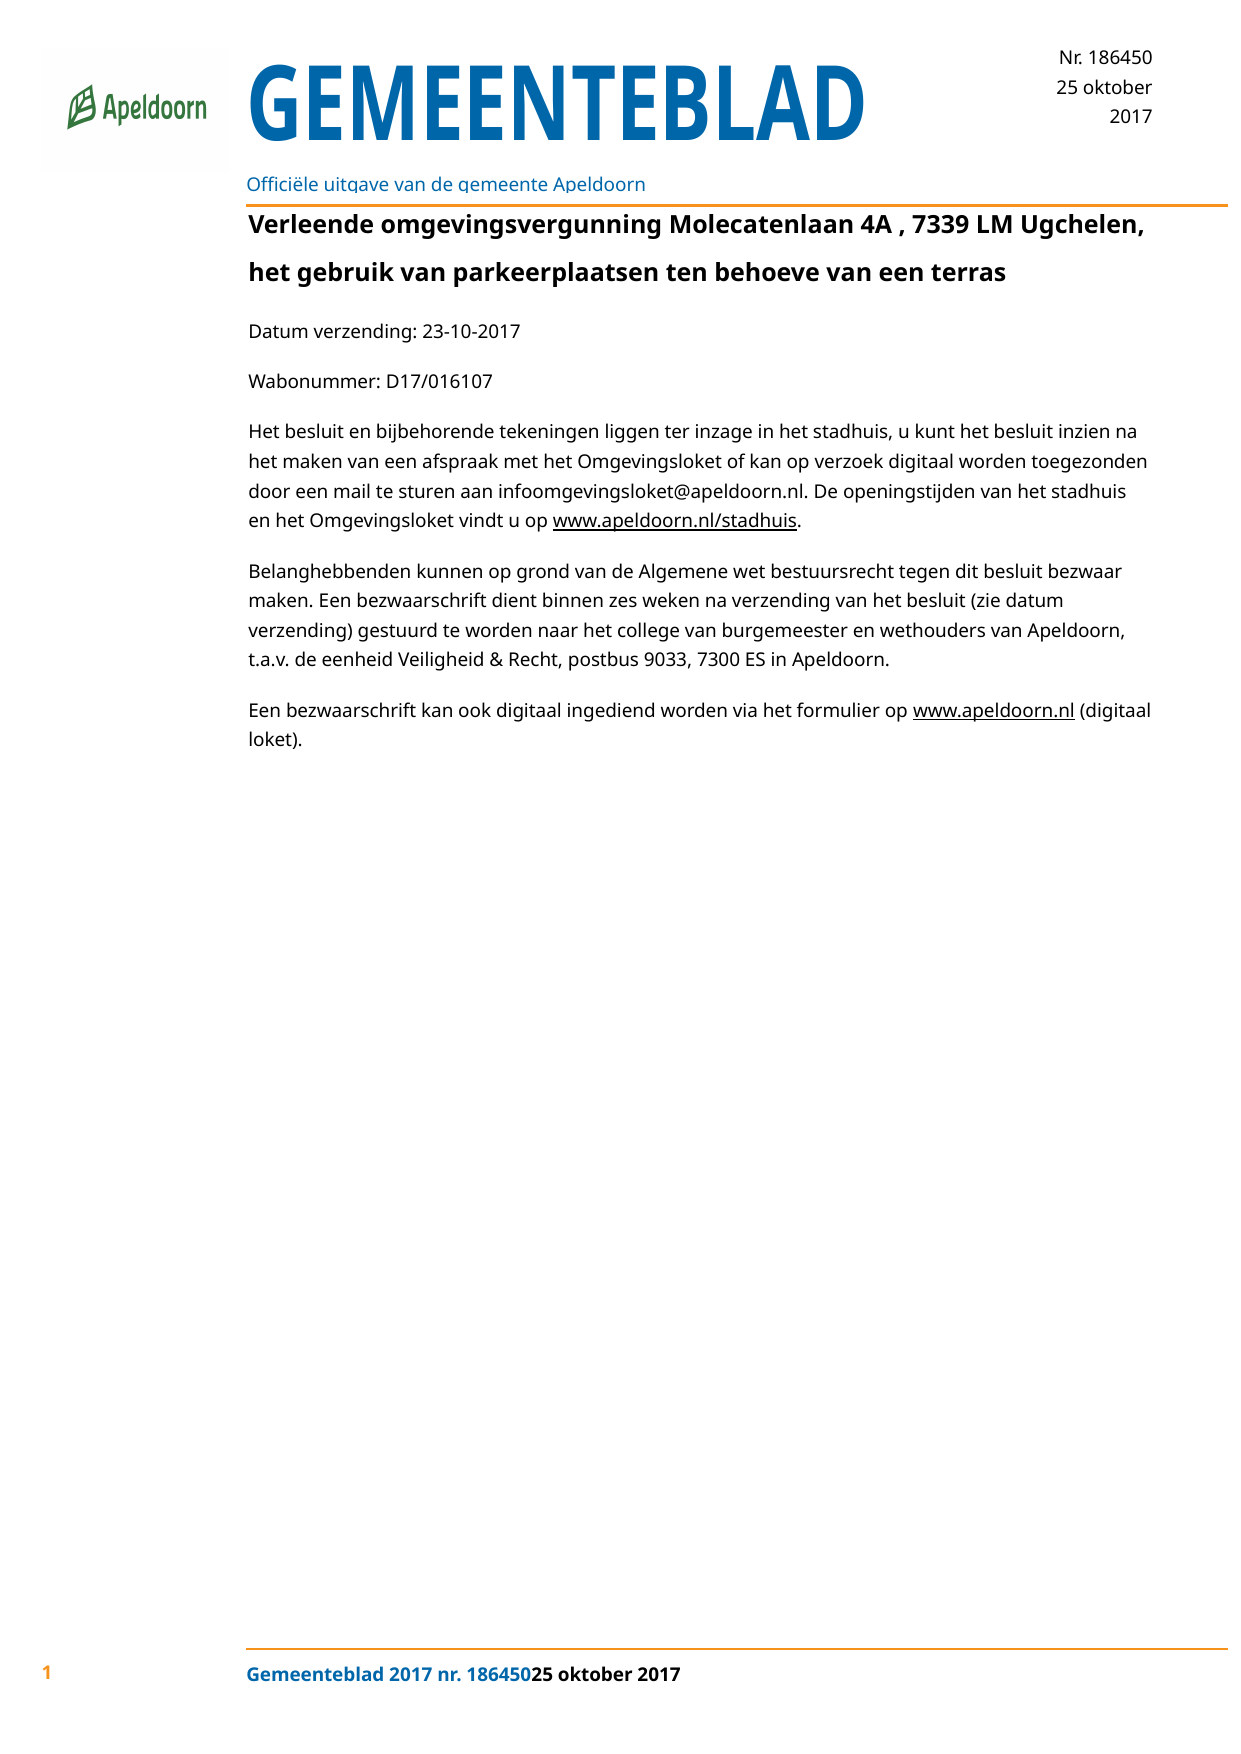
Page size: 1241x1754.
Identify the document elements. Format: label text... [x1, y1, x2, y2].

picture [41, 47, 231, 172]
text Wabonummer: D17/016107 [248, 368, 1152, 394]
text Een bezwaarschrift kan ook digitaal ingediend worden via het formulier op www.apeldoorn.nl (digitaal loket). [248, 697, 1152, 752]
text Datum verzending: 23-10-2017 [248, 318, 1152, 344]
text Belanghebbenden kunnen op grond van de Algemene wet bestuursrecht tegen dit besluit bezwaar maken. Een bezwaarschrift dient binnen zes weken na verzending van het besluit (zie datum verzending) gestuurd te worden naar het college van burgemeester en wethouders van Apeldoorn, t.a.v. de eenheid Veiligheid & Recht, postbus 9033, 7300 ES in Apeldoorn. [248, 558, 1152, 672]
text Het besluit en bijbehorende tekeningen liggen ter inzage in het stadhuis, u kunt het besluit inzien na het maken van een afspraak met het Omgevingsloket of kan op verzoek digitaal worden toegezonden door een mail te sturen aan infoomgevingsloket@apeldoorn.nl. De openingstijden van het stadhuis en het Omgevingsloket vindt u op www.apeldoorn.nl/stadhuis. [248, 419, 1152, 533]
text Verleende omgevingsvergunning Molecatenlaan 4A , 7339 LM Ugchelen, het gebruik van parkeerplaatsen ten behoeve van een terras [248, 207, 1152, 288]
